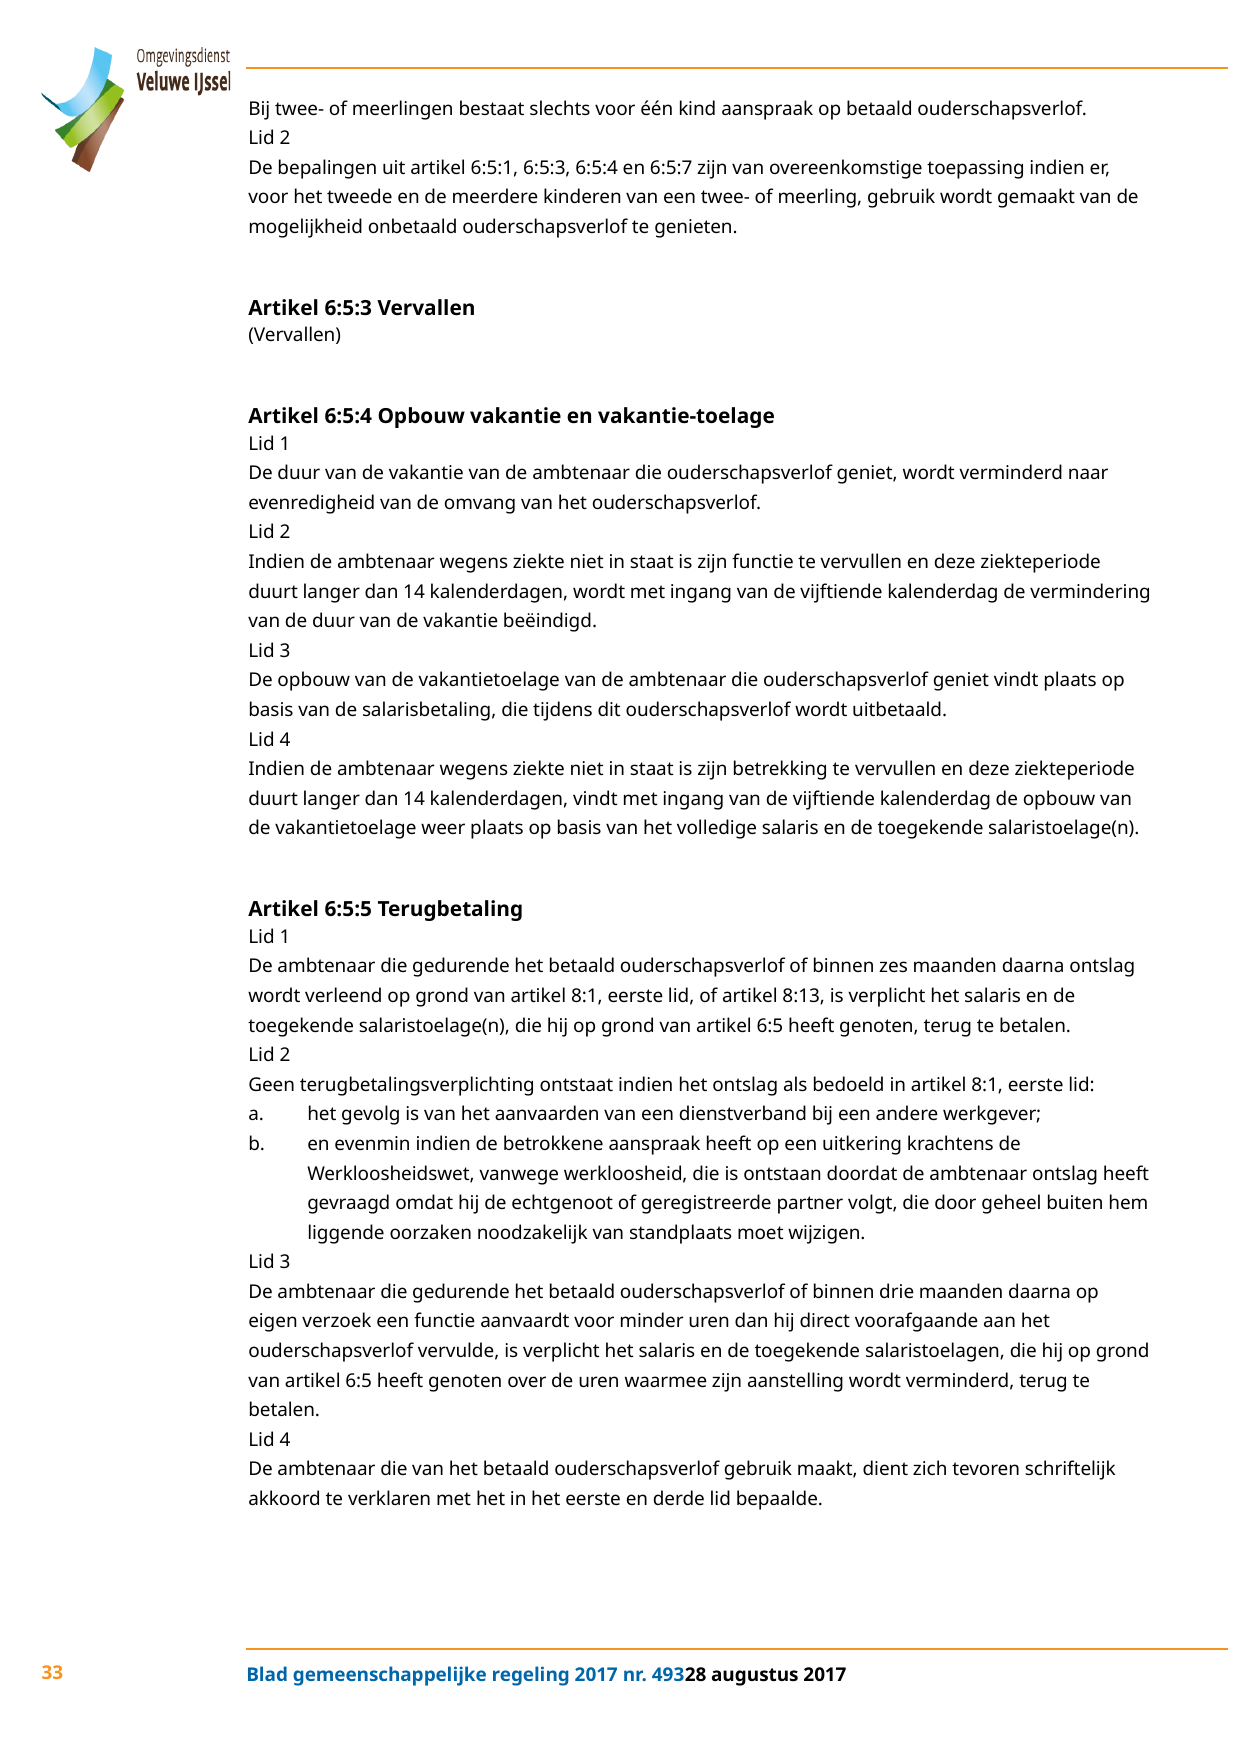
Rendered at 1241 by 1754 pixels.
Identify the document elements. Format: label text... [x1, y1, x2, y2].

text De ambtenaar die van het betaald ouderschapsverlof gebruik maakt, dient zich tevoren schriftelijk akkoord te verklaren met het in het eerste en derde lid bepaalde. [248, 1456, 1152, 1511]
text De bepalingen uit artikel 6:5:1, 6:5:3, 6:5:4 en 6:5:7 zijn van overeenkomstige toepassing indien er, voor het tweede en de meerdere kinderen van een twee- of meerling, gebruik wordt gemaakt van de mogelijkheid onbetaald ouderschapsverlof te genieten. [248, 154, 1152, 239]
text Lid 4 [248, 1426, 1152, 1452]
text Indien de ambtenaar wegens ziekte niet in staat is zijn functie te vervullen en deze ziekteperiode duurt langer dan 14 kalenderdagen, wordt met ingang van de vijftiende kalenderdag de vermindering van de duur van de vakantie beëindigd. [248, 548, 1152, 633]
text Lid 3 [248, 637, 1152, 663]
text De opbouw van de vakantietoelage van de ambtenaar die ouderschapsverlof geniet vindt plaats op basis van de salarisbetaling, die tijdens dit ouderschapsverlof wordt uitbetaald. [248, 667, 1152, 722]
text Lid 2 [248, 124, 1152, 150]
text Artikel 6:5:3 Vervallen [248, 293, 1152, 322]
text Lid 3 [248, 1248, 1152, 1274]
list het gevolg is van het aanvaarden van een dienstverband bij een andere werkgever; [248, 1101, 1152, 1126]
text Indien de ambtenaar wegens ziekte niet in staat is zijn betrekking te vervullen en deze ziekteperiode duurt langer dan 14 kalenderdagen, vindt met ingang van de vijftiende kalenderdag de opbouw van de vakantietoelage weer plaats op basis van het volledige salaris en de toegekende salaristoelage(n). [248, 755, 1152, 840]
picture [41, 47, 231, 172]
text Artikel 6:5:5 Terugbetaling [248, 894, 1152, 923]
text De ambtenaar die gedurende het betaald ouderschapsverlof of binnen drie maanden daarna op eigen verzoek een functie aanvaardt voor minder uren dan hij direct voorafgaande aan het ouderschapsverlof vervulde, is verplicht het salaris en de toegekende salaristoelagen, die hij op grond van artikel 6:5 heeft genoten over de uren waarmee zijn aanstelling wordt verminderd, terug te betalen. [248, 1278, 1152, 1422]
list en evenmin indien de betrokkene aanspraak heeft op een uitkering krachtens de Werkloosheidswet, vanwege werkloosheid, die is ontstaan doordat de ambtenaar ontslag heeft gevraagd omdat hij de echtgenoot of geregistreerde partner volgt, die door geheel buiten hem liggende oorzaken noodzakelijk van standplaats moet wijzigen. [248, 1130, 1152, 1244]
text Geen terugbetalingsverplichting ontstaat indien het ontslag als bedoeld in artikel 8:1, eerste lid: [248, 1071, 1152, 1097]
text Lid 1 [248, 923, 1152, 949]
text Bij twee- of meerlingen bestaat slechts voor één kind aanspraak op betaald ouderschapsverlof. [248, 95, 1152, 121]
text (Vervallen) [248, 322, 1152, 347]
text De duur van de vakantie van de ambtenaar die ouderschapsverlof geniet, wordt verminderd naar evenredigheid van de omvang van het ouderschapsverlof. [248, 459, 1152, 515]
text De ambtenaar die gedurende het betaald ouderschapsverlof of binnen zes maanden daarna ontslag wordt verleend op grond van artikel 8:1, eerste lid, of artikel 8:13, is verplicht het salaris en de toegekende salaristoelage(n), die hij op grond van artikel 6:5 heeft genoten, terug te betalen. [248, 953, 1152, 1037]
text Artikel 6:5:4 Opbouw vakantie en vakantie-toelage [248, 402, 1152, 430]
text Lid 4 [248, 726, 1152, 752]
text Lid 1 [248, 430, 1152, 456]
text Lid 2 [248, 1041, 1152, 1067]
text Lid 2 [248, 519, 1152, 544]
